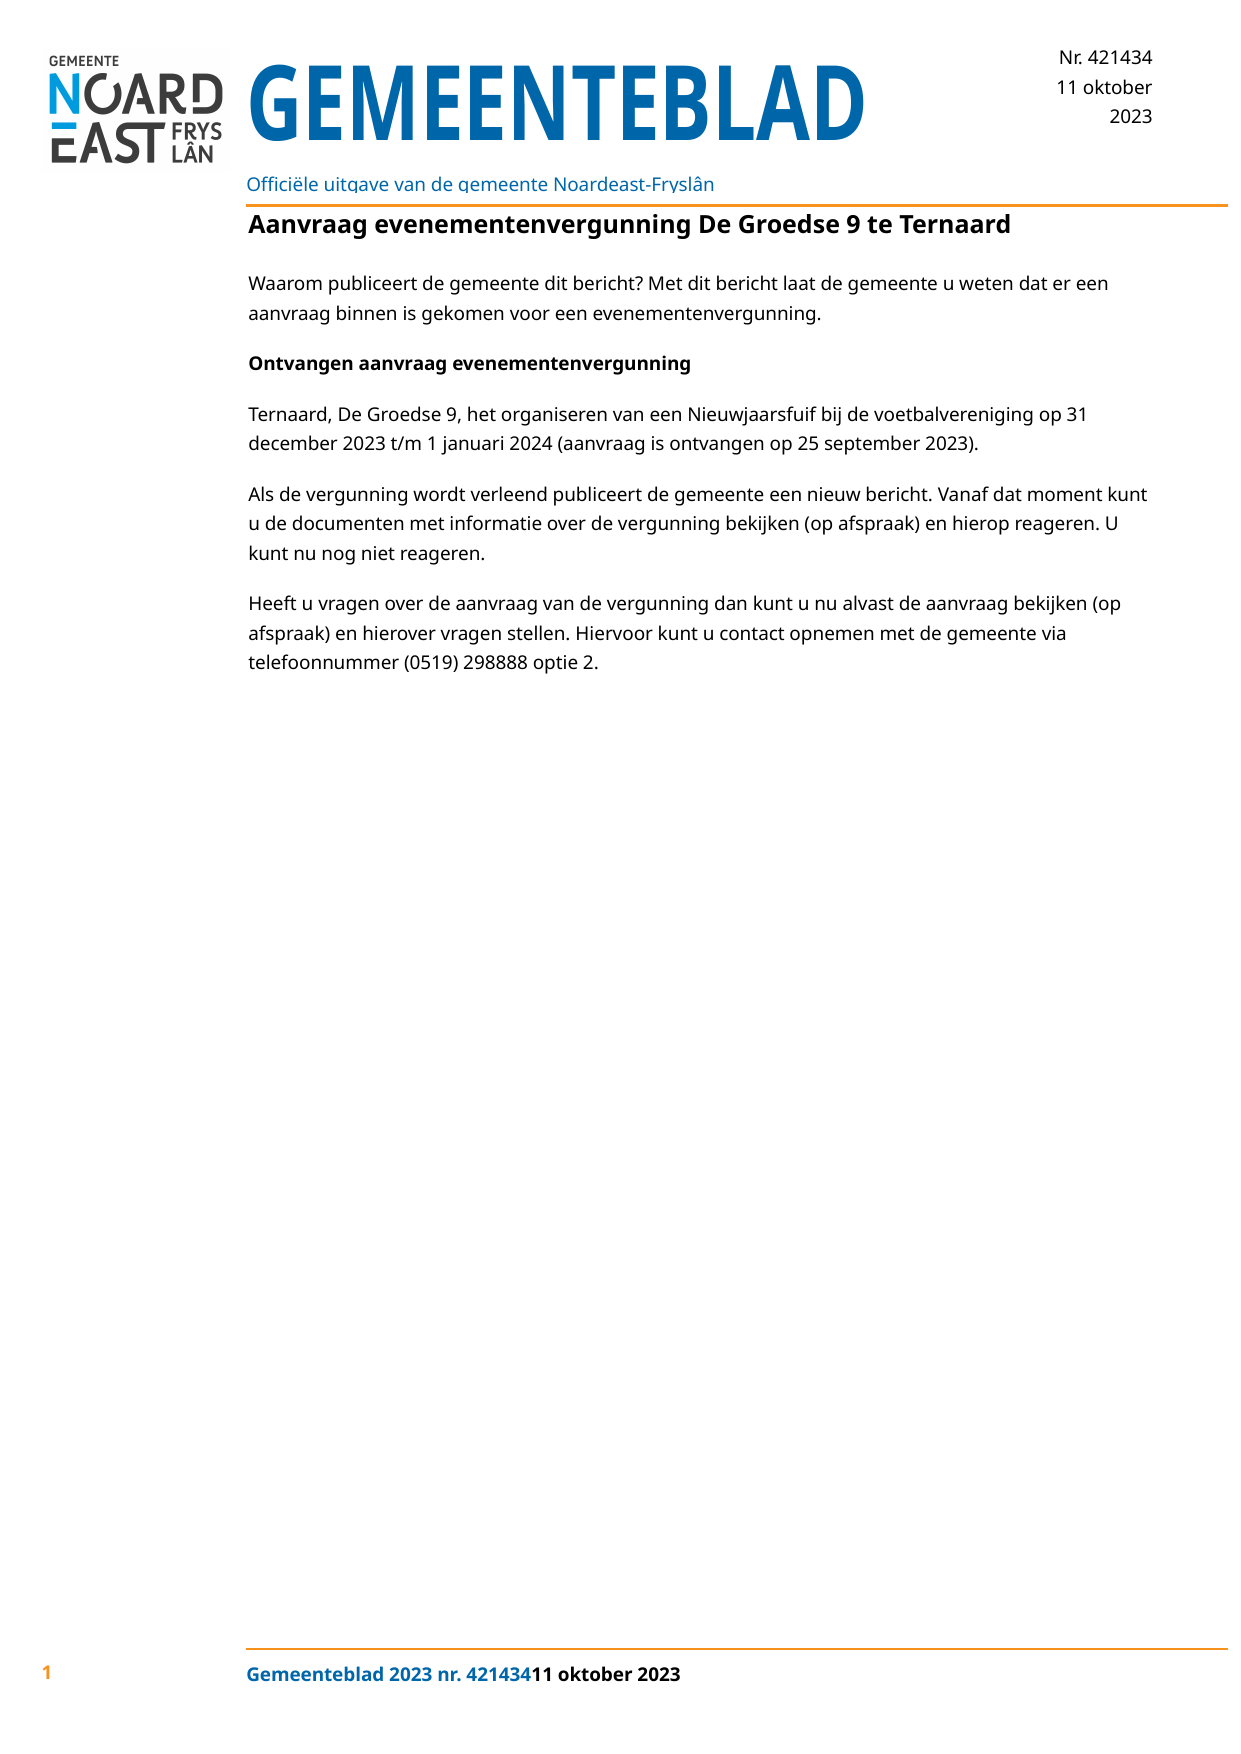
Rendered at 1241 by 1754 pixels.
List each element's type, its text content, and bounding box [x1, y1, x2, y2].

text Heeft u vragen over de aanvraag van de vergunning dan kunt u nu alvast de aanvraag bekijken (op afspraak) en hierover vragen stellen. Hiervoor kunt u contact opnemen met de gemeente via telefoonnummer (0519) 298888 optie 2. [248, 590, 1152, 675]
text Ontvangen aanvraag evenementenvergunning [248, 350, 1152, 376]
text Aanvraag evenementenvergunning De Groedse 9 te Ternaard [248, 207, 1152, 241]
text Als de vergunning wordt verleend publiceert de gemeente een nieuw bericht. Vanaf dat moment kunt u de documenten met informatie over de vergunning bekijken (op afspraak) en hierop reageren. U kunt nu nog niet reageren. [248, 481, 1152, 566]
text Waarom publiceert de gemeente dit bericht? Met dit bericht laat de gemeente u weten dat er een aanvraag binnen is gekomen voor een evenementenvergunning. [248, 270, 1152, 326]
picture [41, 47, 231, 172]
text Ternaard, De Groedse 9, het organiseren van een Nieuwjaarsfuif bij de voetbalvereniging op 31 december 2023 t/m 1 januari 2024 (aanvraag is ontvangen op 25 september 2023). [248, 401, 1152, 456]
